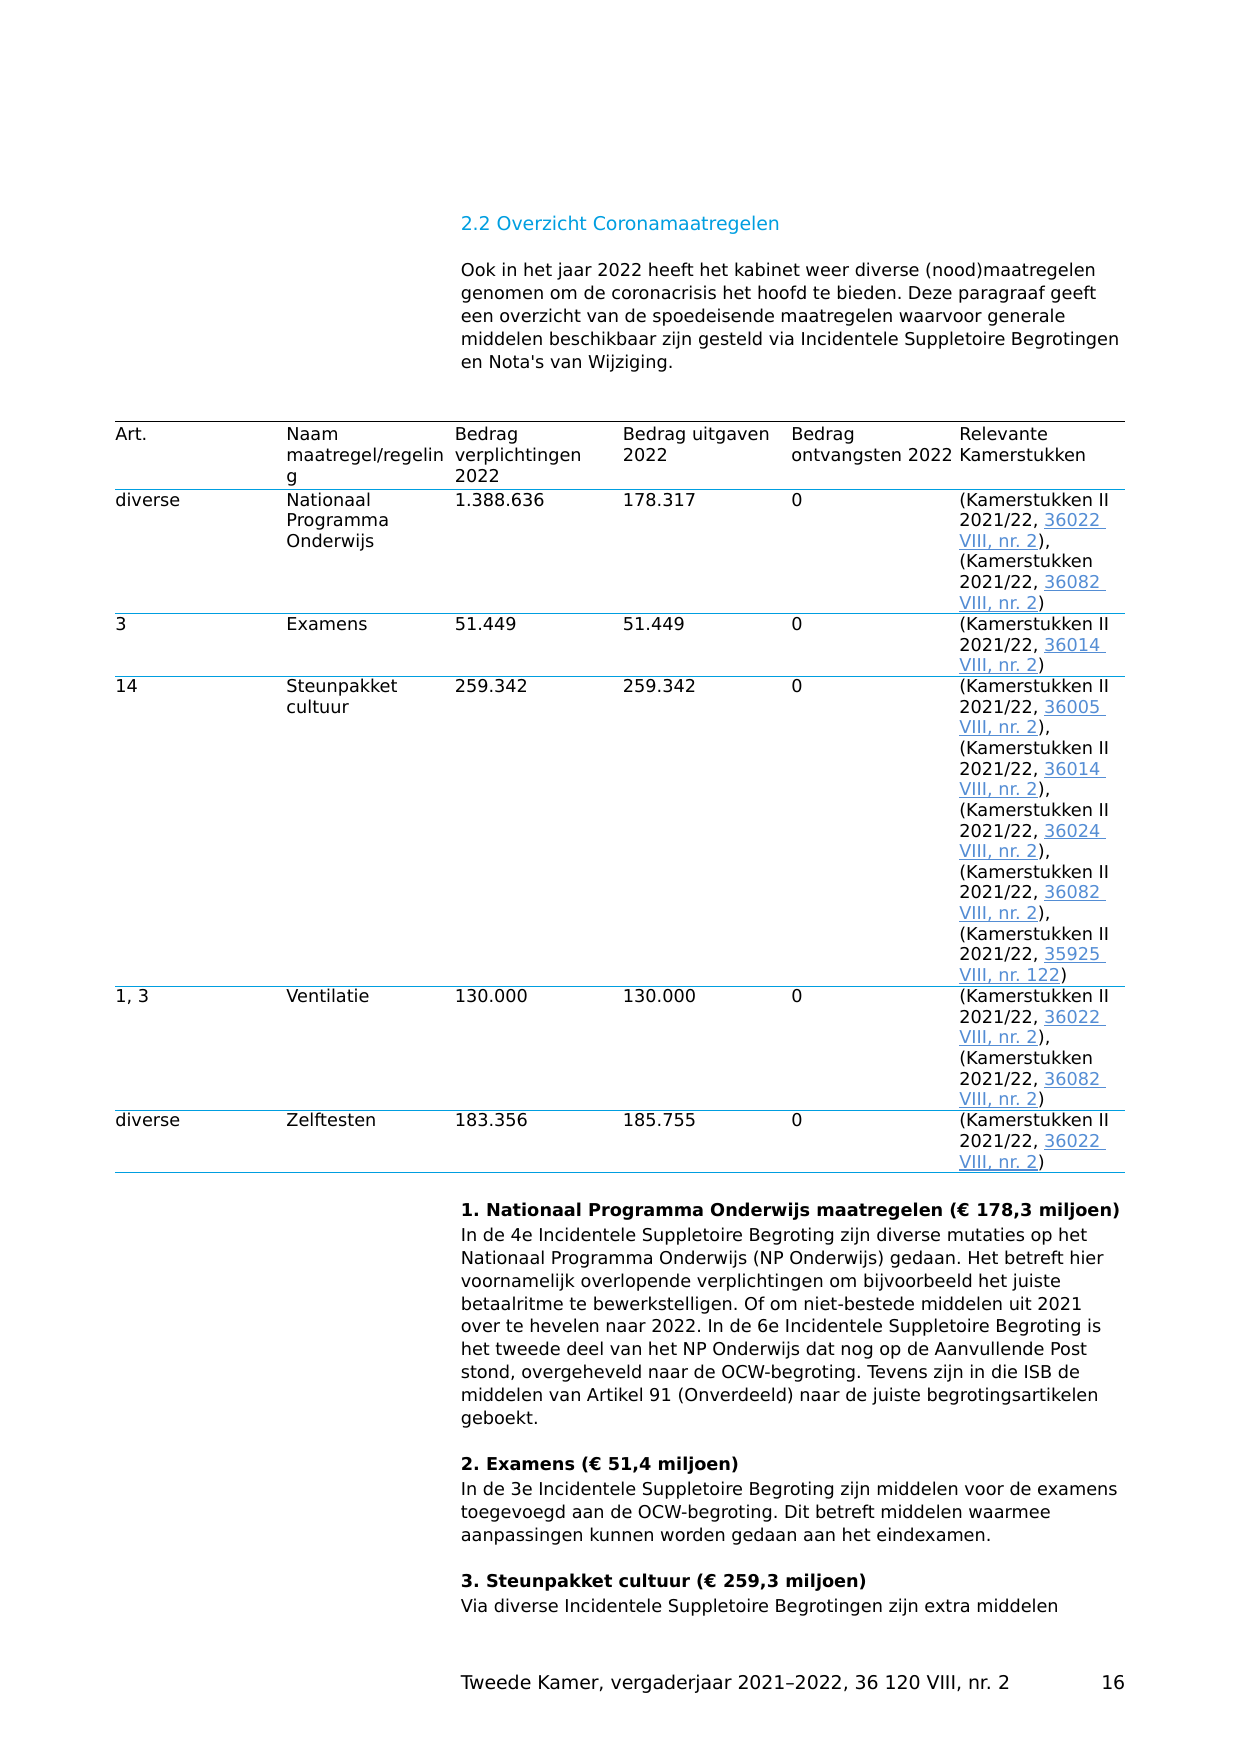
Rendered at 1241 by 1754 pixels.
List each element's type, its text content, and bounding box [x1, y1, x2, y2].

text In de 4e Incidentele Suppletoire Begroting zijn diverse mutaties op het Nationaal Programma Onderwijs (NP Onderwijs) gedaan. Het betreft hier voornamelijk overlopende verplichtingen om bijvoorbeeld het juiste betaalritme te bewerkstelligen. Of om niet-bestede middelen uit 2021 over te hevelen naar 2022. In de 6e Incidentele Suppletoire Begroting is het tweede deel van het NP Onderwijs dat nog op de Aanvullende Post stond, overgeheveld naar de OCW-begroting. Tevens zijn in die ISB de middelen van Artikel 91 (Onverdeeld) naar de juiste begrotingsartikelen geboekt. [461, 1223, 1125, 1429]
table_cell Steunpakket cultuur [283, 677, 452, 986]
table_cell (Kamerstukken II 2021/22, 36014 VIII, nr. 2) [956, 614, 1125, 676]
text 1. Nationaal Programma Onderwijs maatregelen (€ 178,3 miljoen) [461, 1198, 1125, 1221]
table_cell Zelftesten [283, 1111, 452, 1172]
text 3. Steunpakket cultuur (€ 259,3 miljoen) [461, 1569, 1125, 1592]
table_cell Bedrag verplichtingen 2022 [452, 422, 620, 489]
table_cell 51.449 [452, 614, 620, 676]
text Ook in het jaar 2022 heeft het kabinet weer diverse (nood)maatregelen genomen om de coronacrisis het hoofd te bieden. Deze paragraaf geeft een overzicht van de spoedeisende maatregelen waarvoor generale middelen beschikbaar zijn gesteld via Incidentele Suppletoire Begrotingen en Nota's van Wijziging. [461, 258, 1125, 373]
table_cell Bedrag ontvangsten 2022 [788, 422, 956, 489]
title 2.2 Overzicht Coronamaatregelen [461, 213, 1125, 235]
table_cell 0 [788, 614, 956, 676]
table_cell 51.449 [620, 614, 788, 676]
table_cell 0 [788, 490, 956, 613]
text In de 3e Incidentele Suppletoire Begroting zijn middelen voor de examens toegevoegd aan de OCW-begroting. Dit betreft middelen waarmee aanpassingen kunnen worden gedaan aan het eindexamen. [461, 1477, 1125, 1546]
table_cell 3 [115, 614, 283, 676]
table_cell 1, 3 [115, 987, 283, 1110]
table_cell (Kamerstukken II 2021/22, 36022 VIII, nr. 2) [956, 1111, 1125, 1172]
table_cell 0 [788, 677, 956, 986]
table_cell 259.342 [452, 677, 620, 986]
table_cell 130.000 [452, 987, 620, 1110]
text 2. Examens (€ 51,4 miljoen) [461, 1452, 1125, 1475]
table_cell Naam maatregel/regeling [283, 422, 452, 489]
table_cell 183.356 [452, 1111, 620, 1172]
table_cell diverse [115, 490, 283, 613]
table_cell 0 [788, 1111, 956, 1172]
table_cell Bedrag uitgaven 2022 [620, 422, 788, 489]
table_cell (Kamerstukken II 2021/22, 36005 VIII, nr. 2), (Kamerstukken II 2021/22, 36014 VIII, nr. 2), (Kamerstukken II 2021/22, 36024 VIII, nr. 2), (Kamerstukken II 2021/22, 36082 VIII, nr. 2), (Kamerstukken II 2021/22, 35925 VIII, nr. 122) [956, 677, 1125, 986]
table_cell 130.000 [620, 987, 788, 1110]
table_cell 178.317 [620, 490, 788, 613]
table_cell 259.342 [620, 677, 788, 986]
table_cell Art. [115, 422, 283, 489]
table_cell diverse [115, 1111, 283, 1172]
table_cell Nationaal Programma Onderwijs [283, 490, 452, 613]
table_cell (Kamerstukken II 2021/22, 36022 VIII, nr. 2), (Kamerstukken 2021/22, 36082 VIII, nr. 2) [956, 490, 1125, 613]
table_cell Ventilatie [283, 987, 452, 1110]
table_cell (Kamerstukken II 2021/22, 36022 VIII, nr. 2), (Kamerstukken 2021/22, 36082 VIII, nr. 2) [956, 987, 1125, 1110]
table_cell 185.755 [620, 1111, 788, 1172]
table_cell Relevante Kamerstukken [956, 422, 1125, 489]
text Via diverse Incidentele Suppletoire Begrotingen zijn extra middelen [461, 1594, 1125, 1617]
table_header Tabel 9 Extracomptabele tabel overzicht Coronamaatregelen (bedragen x € 1.000) [115, 396, 1125, 421]
table_cell 0 [788, 987, 956, 1110]
table_cell 14 [115, 677, 283, 986]
table_cell Examens [283, 614, 452, 676]
table_cell 1.388.636 [452, 490, 620, 613]
